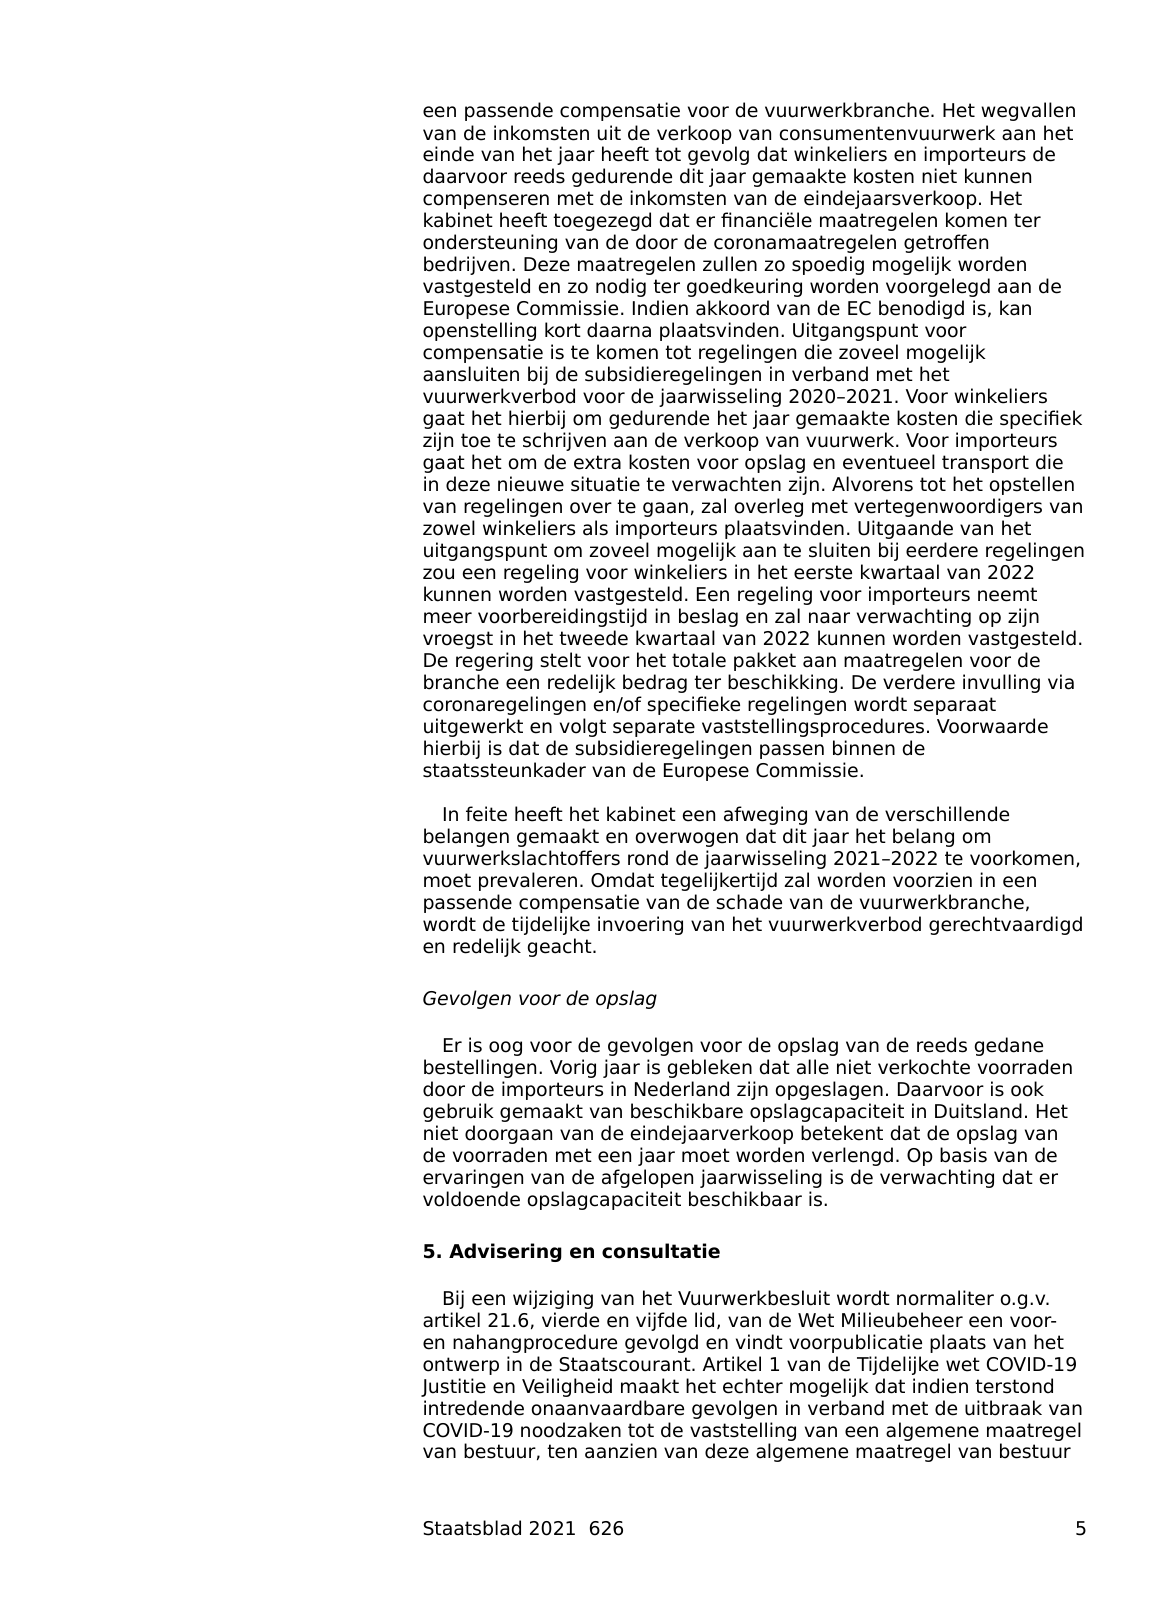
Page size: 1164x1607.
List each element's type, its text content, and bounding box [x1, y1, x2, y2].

text een passende compensatie voor de vuurwerkbranche. Het wegvallen van de inkomsten uit de verkoop van consumentenvuurwerk aan het einde van het jaar heeft tot gevolg dat winkeliers en importeurs de daarvoor reeds gedurende dit jaar gemaakte kosten niet kunnen compenseren met de inkomsten van de eindejaarsverkoop. Het kabinet heeft toegezegd dat er financiële maatregelen komen ter ondersteuning van de door de coronamaatregelen getroffen bedrijven. Deze maatregelen zullen zo spoedig mogelijk worden vastgesteld en zo nodig ter goedkeuring worden voorgelegd aan de Europese Commissie. Indien akkoord van de EC benodigd is, kan openstelling kort daarna plaatsvinden. Uitgangspunt voor compensatie is te komen tot regelingen die zoveel mogelijk aansluiten bij de subsidieregelingen in verband met het vuurwerkverbod voor de jaarwisseling 2020–2021. Voor winkeliers gaat het hierbij om gedurende het jaar gemaakte kosten die specifiek zijn toe te schrijven aan de verkoop van vuurwerk. Voor importeurs gaat het om de extra kosten voor opslag en eventueel transport die in deze nieuwe situatie te verwachten zijn. Alvorens tot het opstellen van regelingen over te gaan, zal overleg met vertegenwoordigers van zowel winkeliers als importeurs plaatsvinden. Uitgaande van het uitgangspunt om zoveel mogelijk aan te sluiten bij eerdere regelingen zou een regeling voor winkeliers in het eerste kwartaal van 2022 kunnen worden vastgesteld. Een regeling voor importeurs neemt meer voorbereidingstijd in beslag en zal naar verwachting op zijn vroegst in het tweede kwartaal van 2022 kunnen worden vastgesteld. De regering stelt voor het totale pakket aan maatregelen voor de branche een redelijk bedrag ter beschikking. De verdere invulling via coronaregelingen en/of specifieke regelingen wordt separaat uitgewerkt en volgt separate vaststellingsprocedures. Voorwaarde hierbij is dat de subsidieregelingen passen binnen de staatssteunkader van de Europese Commissie. [422, 100, 1087, 782]
text Bij een wijziging van het Vuurwerkbesluit wordt normaliter o.g.v. artikel 21.6, vierde en vijfde lid, van de Wet Milieubeheer een voor- en nahangprocedure gevolgd en vindt voorpublicatie plaats van het ontwerp in de Staatscourant. Artikel 1 van de Tijdelijke wet COVID-19 Justitie en Veiligheid maakt het echter mogelijk dat indien terstond intredende onaanvaardbare gevolgen in verband met de uitbraak van COVID-19 noodzaken tot de vaststelling van een algemene maatregel van bestuur, ten aanzien van deze algemene maatregel van bestuur [422, 1288, 1087, 1463]
text In feite heeft het kabinet een afweging van de verschillende belangen gemaakt en overwogen dat dit jaar het belang om vuurwerkslachtoffers rond de jaarwisseling 2021–2022 te voorkomen, moet prevaleren. Omdat tegelijkertijd zal worden voorzien in een passende compensatie van de schade van de vuurwerkbranche, wordt de tijdelijke invoering van het vuurwerkverbod gerechtvaardigd en redelijk geacht. [422, 804, 1087, 958]
subtitle Gevolgen voor de opslag [422, 988, 1087, 1010]
text Er is oog voor de gevolgen voor de opslag van de reeds gedane bestellingen. Vorig jaar is gebleken dat alle niet verkochte voorraden door de importeurs in Nederland zijn opgeslagen. Daarvoor is ook gebruik gemaakt van beschikbare opslagcapaciteit in Duitsland. Het niet doorgaan van de eindejaarverkoop betekent dat de opslag van de voorraden met een jaar moet worden verlengd. Op basis van de ervaringen van de afgelopen jaarwisseling is de verwachting dat er voldoende opslagcapaciteit beschikbaar is. [422, 1035, 1087, 1211]
subtitle 5. Advisering en consultatie [422, 1241, 1087, 1263]
